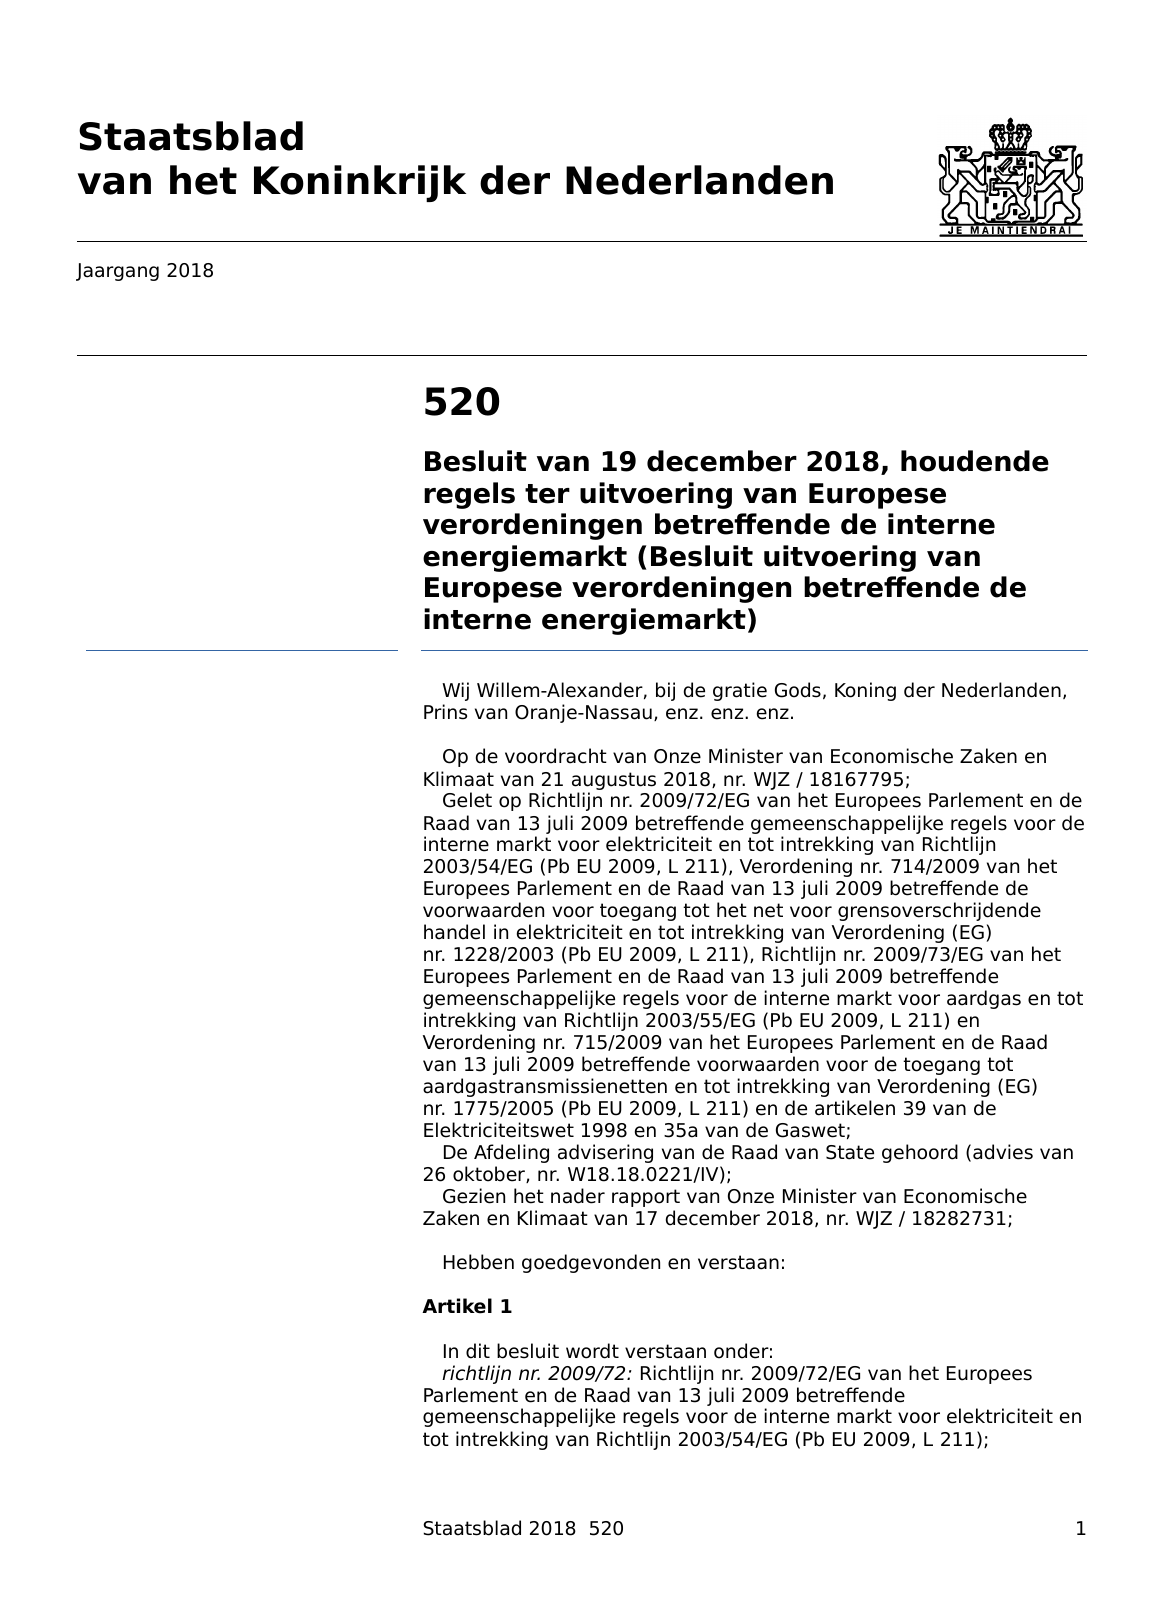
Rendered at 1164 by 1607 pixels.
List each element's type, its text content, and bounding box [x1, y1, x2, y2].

table_cell Jaargang 2018 [77, 242, 1087, 355]
text Gelet op Richtlijn nr. 2009/72/EG van het Europees Parlement en de Raad van 13 juli 2009 betreffende gemeenschappelijke regels voor de interne markt voor elektriciteit en tot intrekking van Richtlijn 2003/54/EG (Pb EU 2009, L 211), Verordening nr. 714/2009 van het Europees Parlement en de Raad van 13 juli 2009 betreffende de voorwaarden voor toegang tot het net voor grensoverschrijdende handel in elektriciteit en tot intrekking van Verordening (EG) nr. 1228/2003 (Pb EU 2009, L 211), Richtlijn nr. 2009/73/EG van het Europees Parlement en de Raad van 13 juli 2009 betreffende gemeenschappelijke regels voor de interne markt voor aardgas en tot intrekking van Richtlijn 2003/55/EG (Pb EU 2009, L 211) en Verordening nr. 715/2009 van het Europees Parlement en de Raad van 13 juli 2009 betreffende voorwaarden voor de toegang tot aardgastransmissienetten en tot intrekking van Verordening (EG) nr. 1775/2005 (Pb EU 2009, L 211) en de artikelen 39 van de Elektriciteitswet 1998 en 35a van de Gaswet; [422, 790, 1087, 1142]
table_header Staatsblad van het Koninkrijk der Nederlanden [77, 100, 886, 241]
picture [936, 115, 1087, 240]
text richtlijn nr. 2009/72: Richtlijn nr. 2009/72/EG van het Europees Parlement en de Raad van 13 juli 2009 betreffende gemeenschappelijke regels voor de interne markt voor elektriciteit en tot intrekking van Richtlijn 2003/54/EG (Pb EU 2009, L 211); [422, 1362, 1087, 1450]
text Besluit van 19 december 2018, houdende regels ter uitvoering van Europese verordeningen betreffende de interne energiemarkt (Besluit uitvoering van Europese verordeningen betreffende de interne energiemarkt) [422, 447, 1087, 636]
table_header [886, 100, 1087, 241]
text Hebben goedgevonden en verstaan: [422, 1252, 1087, 1274]
text Op de voordracht van Onze Minister van Economische Zaken en Klimaat van 21 augustus 2018, nr. WJZ / 18167795; [422, 746, 1087, 790]
subtitle 520 [422, 381, 1087, 424]
subtitle Artikel 1 [422, 1296, 1087, 1318]
text De Afdeling advisering van de Raad van State gehoord (advies van 26 oktober, nr. W18.18.0221/IV); [422, 1142, 1087, 1186]
text In dit besluit wordt verstaan onder: [422, 1341, 1087, 1362]
text Wij Willem-Alexander, bij de gratie Gods, Koning der Nederlanden, Prins van Oranje-Nassau, enz. enz. enz. [422, 680, 1087, 724]
text Gezien het nader rapport van Onze Minister van Economische Zaken en Klimaat van 17 december 2018, nr. WJZ / 18282731; [422, 1186, 1087, 1230]
